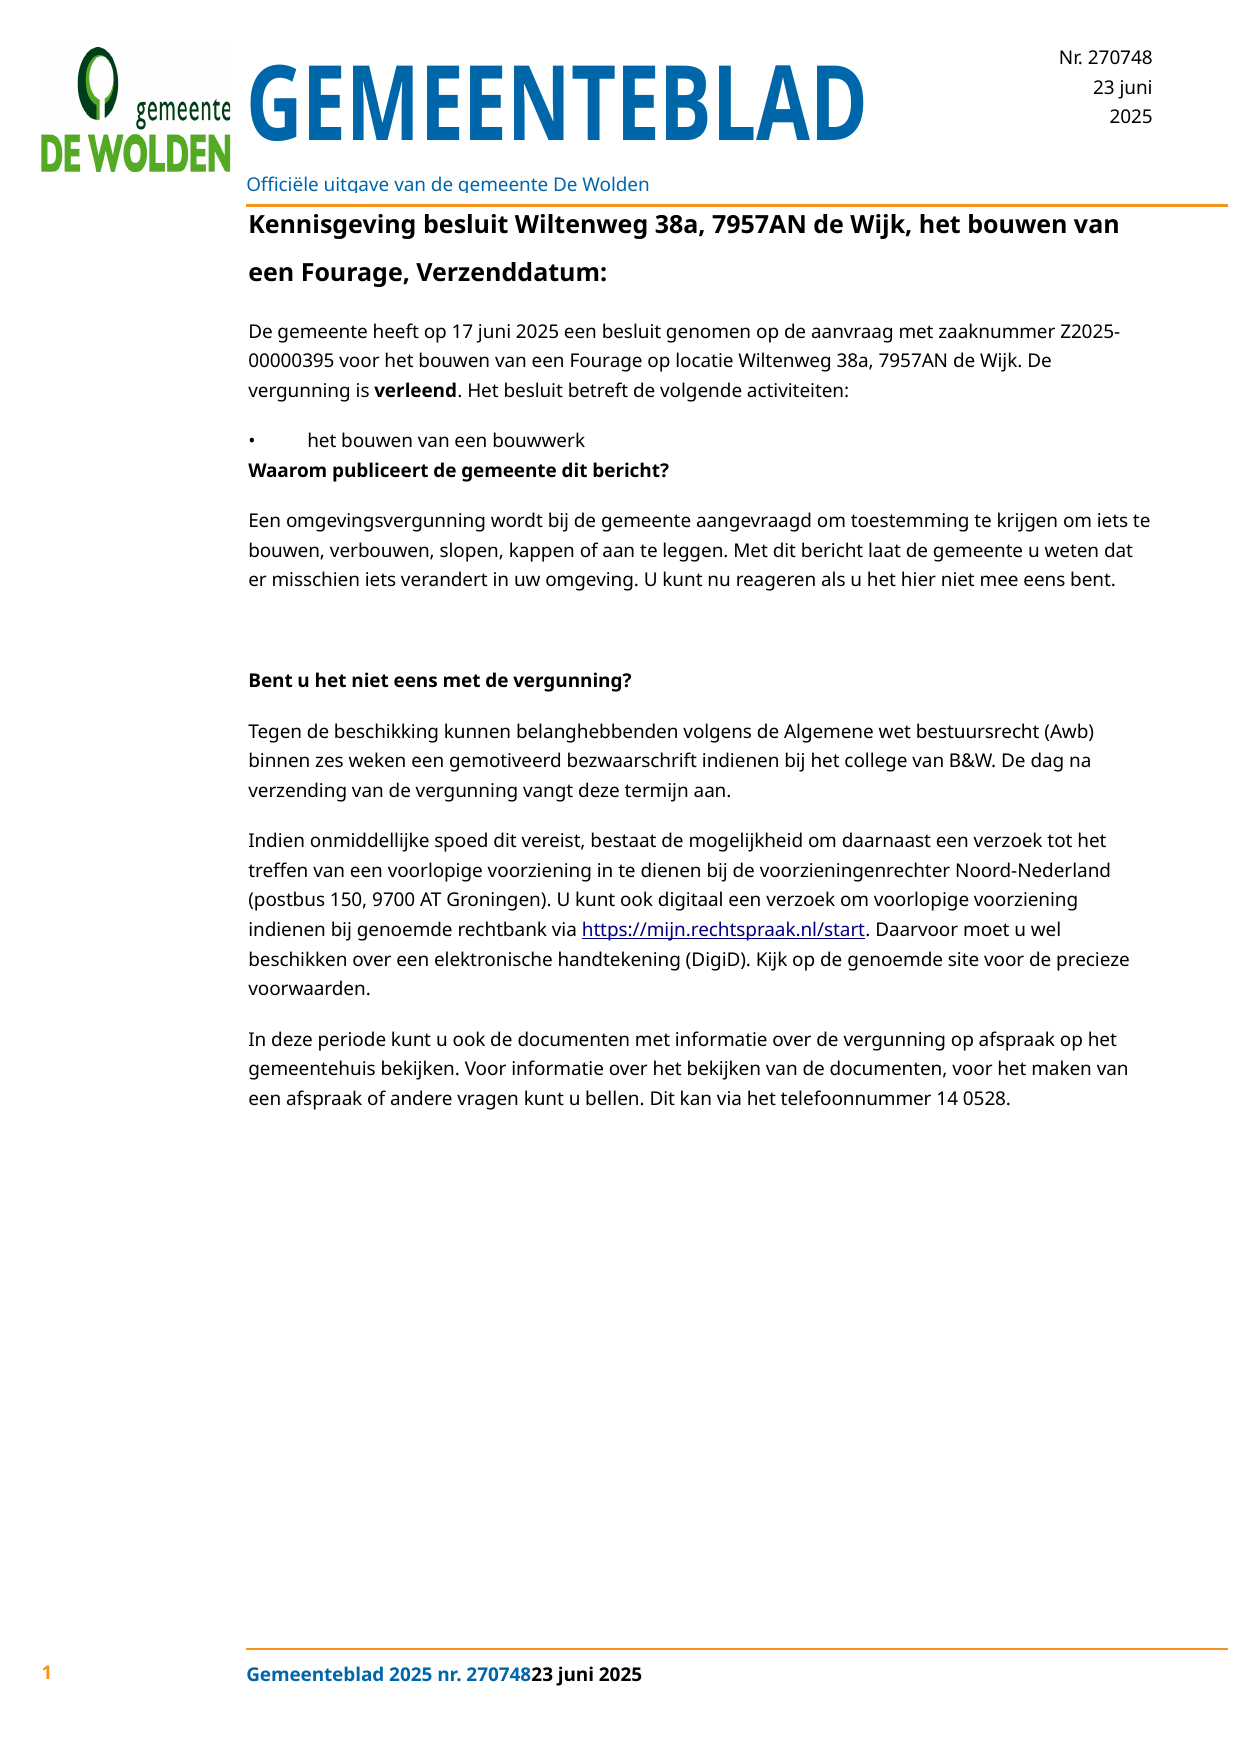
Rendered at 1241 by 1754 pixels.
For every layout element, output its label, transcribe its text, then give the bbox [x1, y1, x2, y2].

text Waarom publiceert de gemeente dit bericht? [248, 457, 1152, 483]
list het bouwen van een bouwwerk [248, 427, 1152, 453]
text De gemeente heeft op 17 juni 2025 een besluit genomen op de aanvraag met zaaknummer Z2025-00000395 voor het bouwen van een Fourage op locatie Wiltenweg 38a, 7957AN de Wijk. De vergunning is verleend. Het besluit betreft de volgende activiteiten: [248, 318, 1152, 403]
text Tegen de beschikking kunnen belanghebbenden volgens de Algemene wet bestuursrecht (Awb) binnen zes weken een gemotiveerd bezwaarschrift indienen bij het college van B&W. De dag na verzending van de vergunning vangt deze termijn aan. [248, 718, 1152, 803]
text Indien onmiddellijke spoed dit vereist, bestaat de mogelijkheid om daarnaast een verzoek tot het treffen van een voorlopige voorziening in te dienen bij de voorzieningenrechter Noord-Nederland (postbus 150, 9700 AT Groningen). U kunt ook digitaal een verzoek om voorlopige voorziening indienen bij genoemde rechtbank via https://mijn.rechtspraak.nl/start. Daarvoor moet u wel beschikken over een elektronische handtekening (DigiD). Kijk op de genoemde site voor de precieze voorwaarden. [248, 827, 1152, 1001]
text In deze periode kunt u ook de documenten met informatie over de vergunning op afspraak op het gemeentehuis bekijken. Voor informatie over het bekijken van de documenten, voor het maken van een afspraak of andere vragen kunt u bellen. Dit kan via het telefoonnummer 14 0528. [248, 1026, 1152, 1111]
text Een omgevingsvergunning wordt bij de gemeente aangevraagd om toestemming te krijgen om iets te bouwen, verbouwen, slopen, kappen of aan te leggen. Met dit bericht laat de gemeente u weten dat er misschien iets verandert in uw omgeving. U kunt nu reageren als u het hier niet mee eens bent. [248, 507, 1152, 592]
picture [41, 47, 231, 172]
text Kennisgeving besluit Wiltenweg 38a, 7957AN de Wijk, het bouwen van een Fourage, Verzenddatum: [248, 207, 1152, 288]
text Bent u het niet eens met de vergunning? [248, 667, 1152, 693]
